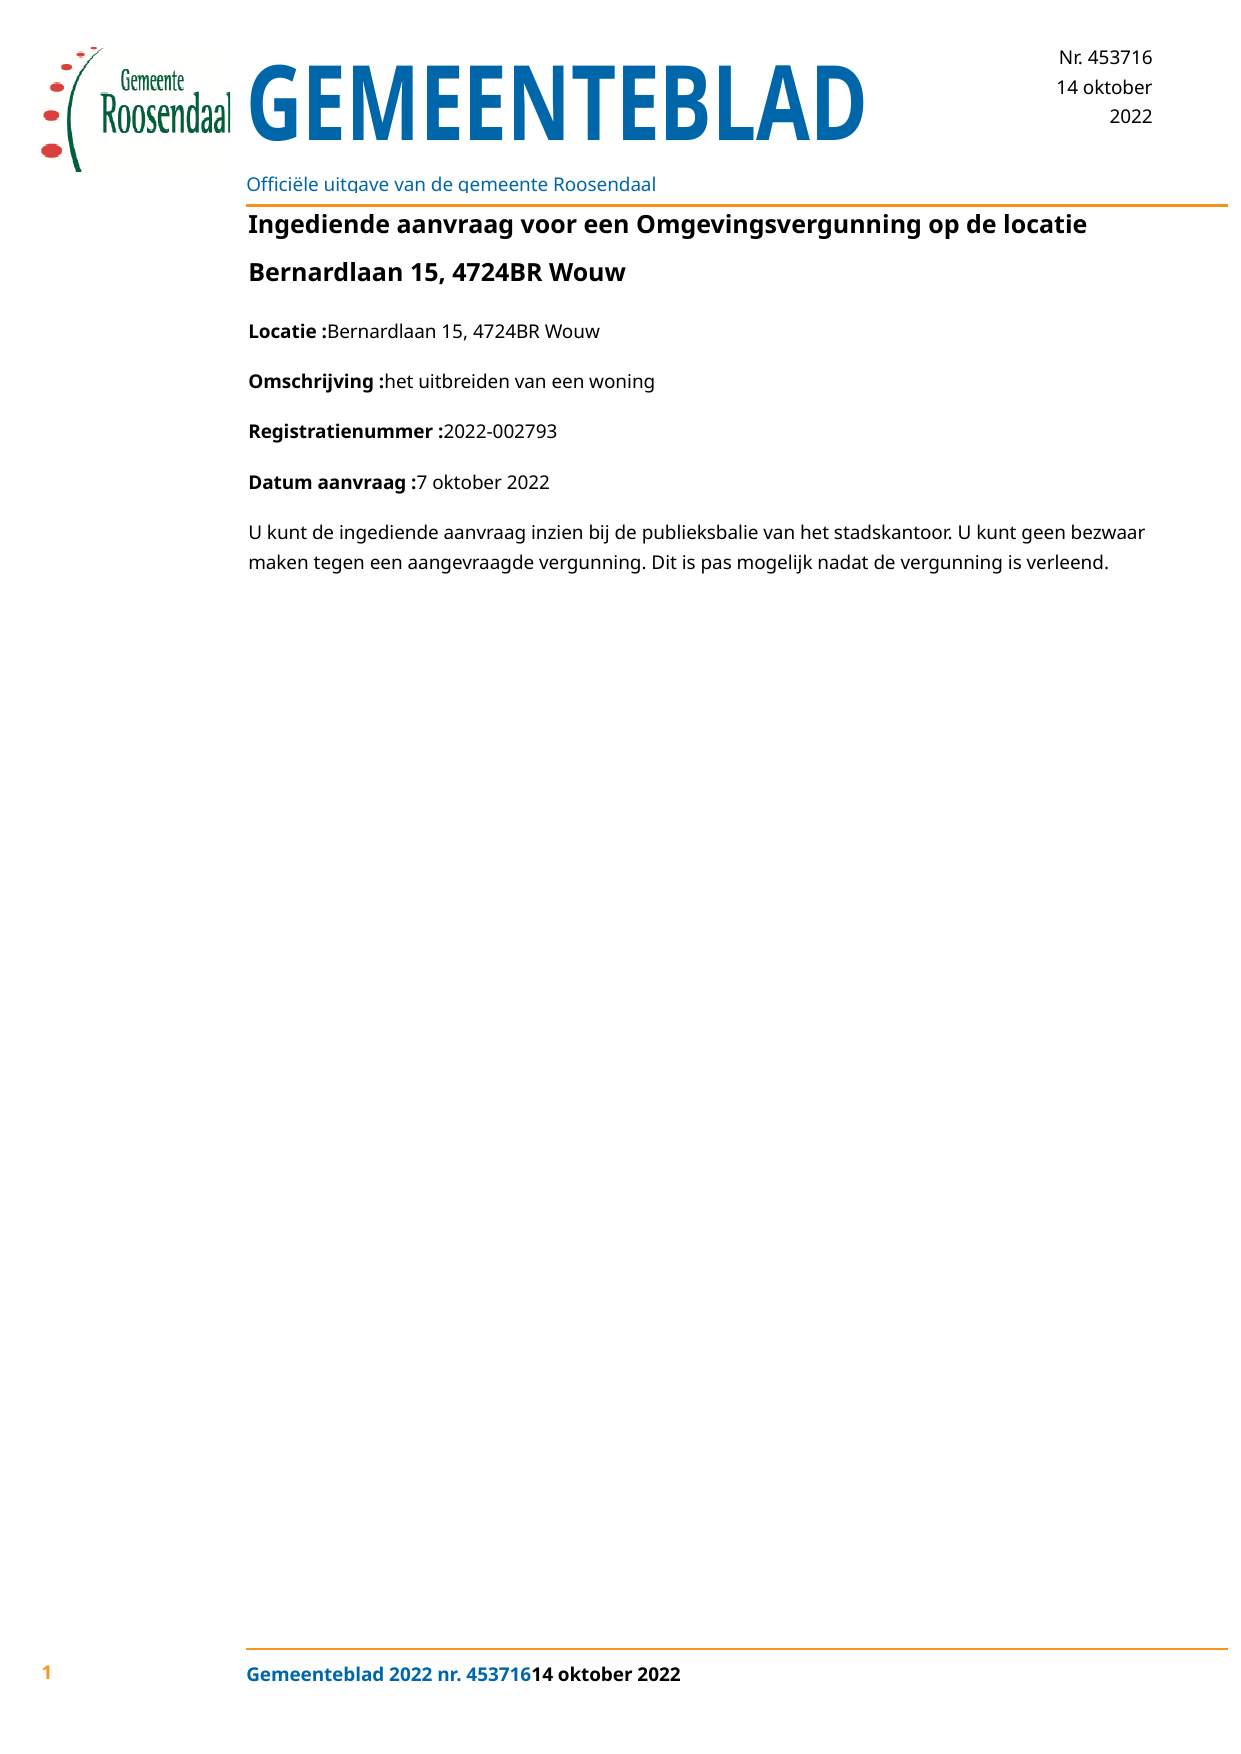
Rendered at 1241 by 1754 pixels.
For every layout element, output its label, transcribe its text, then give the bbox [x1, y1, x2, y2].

text Datum aanvraag :7 oktober 2022 [248, 469, 1152, 495]
text U kunt de ingediende aanvraag inzien bij de publieksbalie van het stadskantoor. U kunt geen bezwaar maken tegen een aangevraagde vergunning. Dit is pas mogelijk nadat de vergunning is verleend. [248, 519, 1152, 575]
text Locatie :Bernardlaan 15, 4724BR Wouw [248, 318, 1152, 344]
text Registratienummer :2022-002793 [248, 419, 1152, 444]
text Omschrijving :het uitbreiden van een woning [248, 368, 1152, 394]
picture [41, 47, 231, 172]
text Ingediende aanvraag voor een Omgevingsvergunning op de locatie Bernardlaan 15, 4724BR Wouw [248, 207, 1152, 288]
